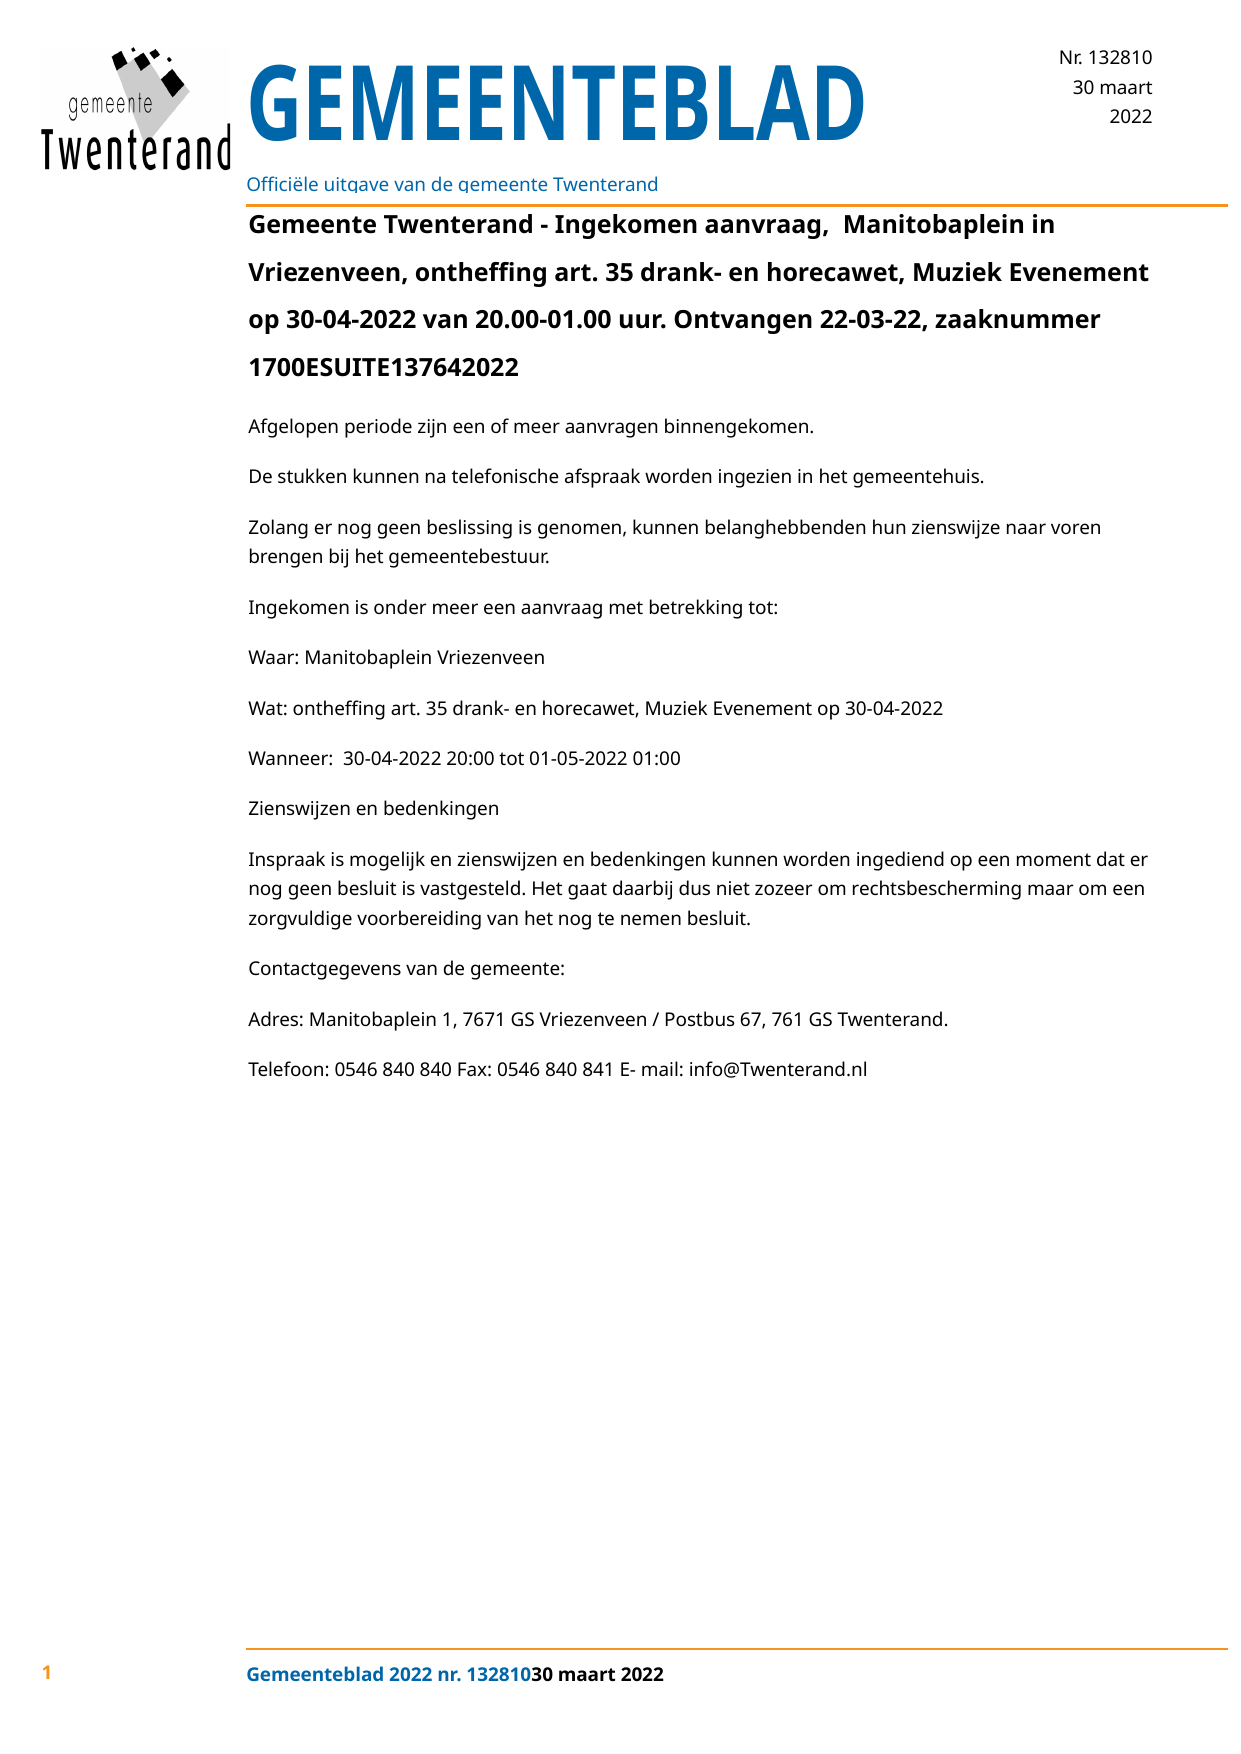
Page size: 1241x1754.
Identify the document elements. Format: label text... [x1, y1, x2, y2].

text Ingekomen is onder meer een aanvraag met betrekking tot: [248, 594, 1152, 620]
text Waar: Manitobaplein Vriezenveen [248, 644, 1152, 670]
text Contactgegevens van de gemeente: [248, 956, 1152, 981]
text Adres: Manitobaplein 1, 7671 GS Vriezenveen / Postbus 67, 761 GS Twenterand. [248, 1006, 1152, 1032]
text Telefoon: 0546 840 840 Fax: 0546 840 841 E- mail: info@Twenterand.nl [248, 1056, 1152, 1082]
text Gemeente Twenterand - Ingekomen aanvraag, Manitobaplein in Vriezenveen, ontheffing art. 35 drank- en horecawet, Muziek Evenement op 30-04-2022 van 20.00-01.00 uur. Ontvangen 22-03-22, zaaknummer 1700ESUITE137642022 [248, 207, 1152, 384]
text Wanneer: 30-04-2022 20:00 tot 01-05-2022 01:00 [248, 745, 1152, 771]
text Wat: ontheffing art. 35 drank- en horecawet, Muziek Evenement op 30-04-2022 [248, 695, 1152, 721]
text Zolang er nog geen beslissing is genomen, kunnen belanghebbenden hun zienswijze naar voren brengen bij het gemeentebestuur. [248, 514, 1152, 569]
picture [41, 47, 231, 172]
text De stukken kunnen na telefonische afspraak worden ingezien in het gemeentehuis. [248, 463, 1152, 489]
text Afgelopen periode zijn een of meer aanvragen binnengekomen. [248, 413, 1152, 439]
text Inspraak is mogelijk en zienswijzen en bedenkingen kunnen worden ingediend op een moment dat er nog geen besluit is vastgesteld. Het gaat daarbij dus niet zozeer om rechtsbescherming maar om een zorgvuldige voorbereiding van het nog te nemen besluit. [248, 846, 1152, 931]
text Zienswijzen en bedenkingen [248, 796, 1152, 821]
